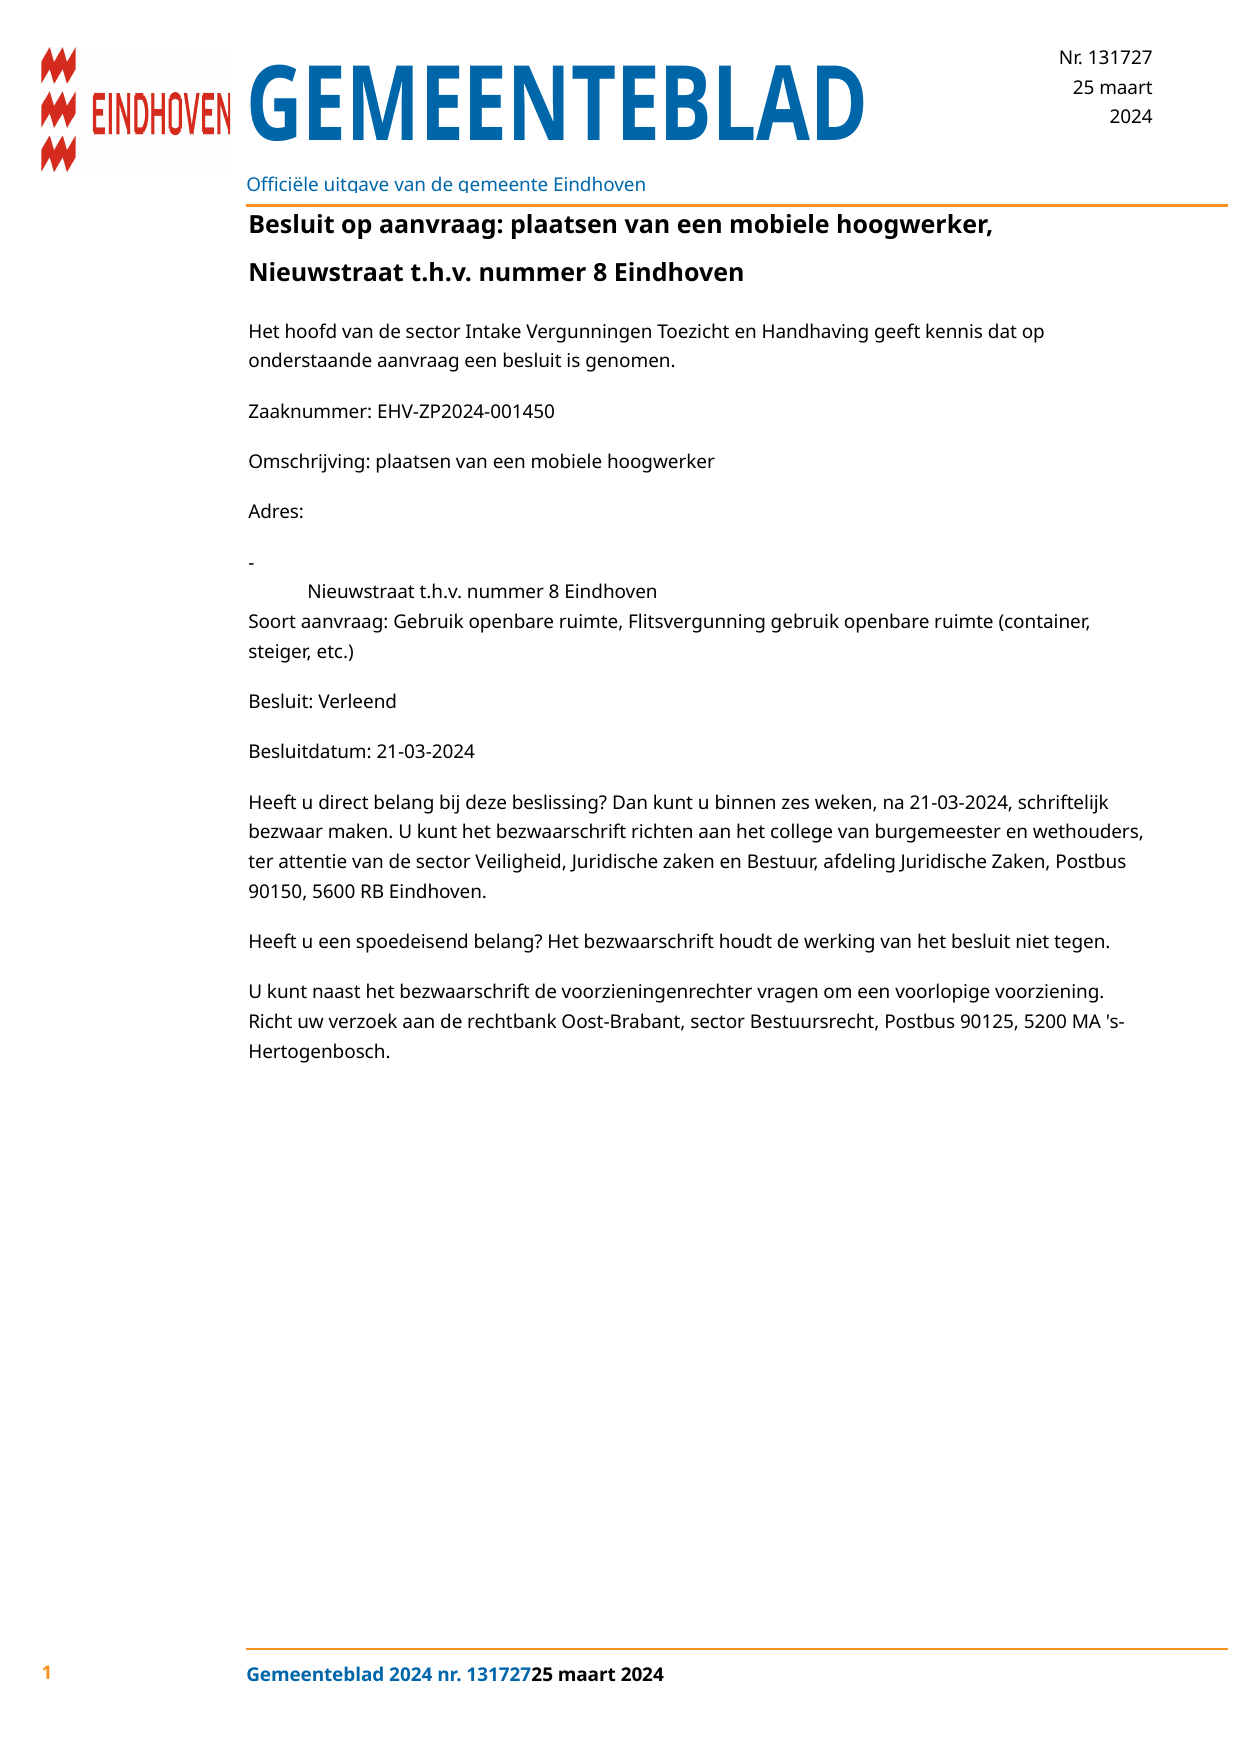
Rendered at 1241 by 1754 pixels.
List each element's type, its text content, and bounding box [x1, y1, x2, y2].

text Soort aanvraag: Gebruik openbare ruimte, Flitsvergunning gebruik openbare ruimte (container, steiger, etc.) [248, 608, 1152, 664]
text Adres: [248, 499, 1152, 524]
text Heeft u een spoedeisend belang? Het bezwaarschrift houdt de werking van het besluit niet tegen. [248, 928, 1152, 954]
text Besluit: Verleend [248, 688, 1152, 714]
text Heeft u direct belang bij deze beslissing? Dan kunt u binnen zes weken, na 21-03-2024, schriftelijk bezwaar maken. U kunt het bezwaarschrift richten aan het college van burgemeester en wethouders, ter attentie van de sector Veiligheid, Juridische zaken en Bestuur, afdeling Juridische Zaken, Postbus 90150, 5600 RB Eindhoven. [248, 789, 1152, 904]
text U kunt naast het bezwaarschrift de voorzieningenrechter vragen om een voorlopige voorziening. Richt uw verzoek aan de rechtbank Oost-Brabant, sector Bestuursrecht, Postbus 90125, 5200 MA 's-Hertogenbosch. [248, 979, 1152, 1064]
picture [41, 47, 231, 172]
text Het hoofd van de sector Intake Vergunningen Toezicht en Handhaving geeft kennis dat op onderstaande aanvraag een besluit is genomen. [248, 318, 1152, 373]
text Omschrijving: plaatsen van een mobiele hoogwerker [248, 448, 1152, 474]
list Nieuwstraat t.h.v. nummer 8 Eindhoven [248, 579, 1152, 604]
text Besluitdatum: 21-03-2024 [248, 739, 1152, 764]
text Zaaknummer: EHV-ZP2024-001450 [248, 398, 1152, 424]
text Besluit op aanvraag: plaatsen van een mobiele hoogwerker, Nieuwstraat t.h.v. nummer 8 Eindhoven [248, 207, 1152, 288]
